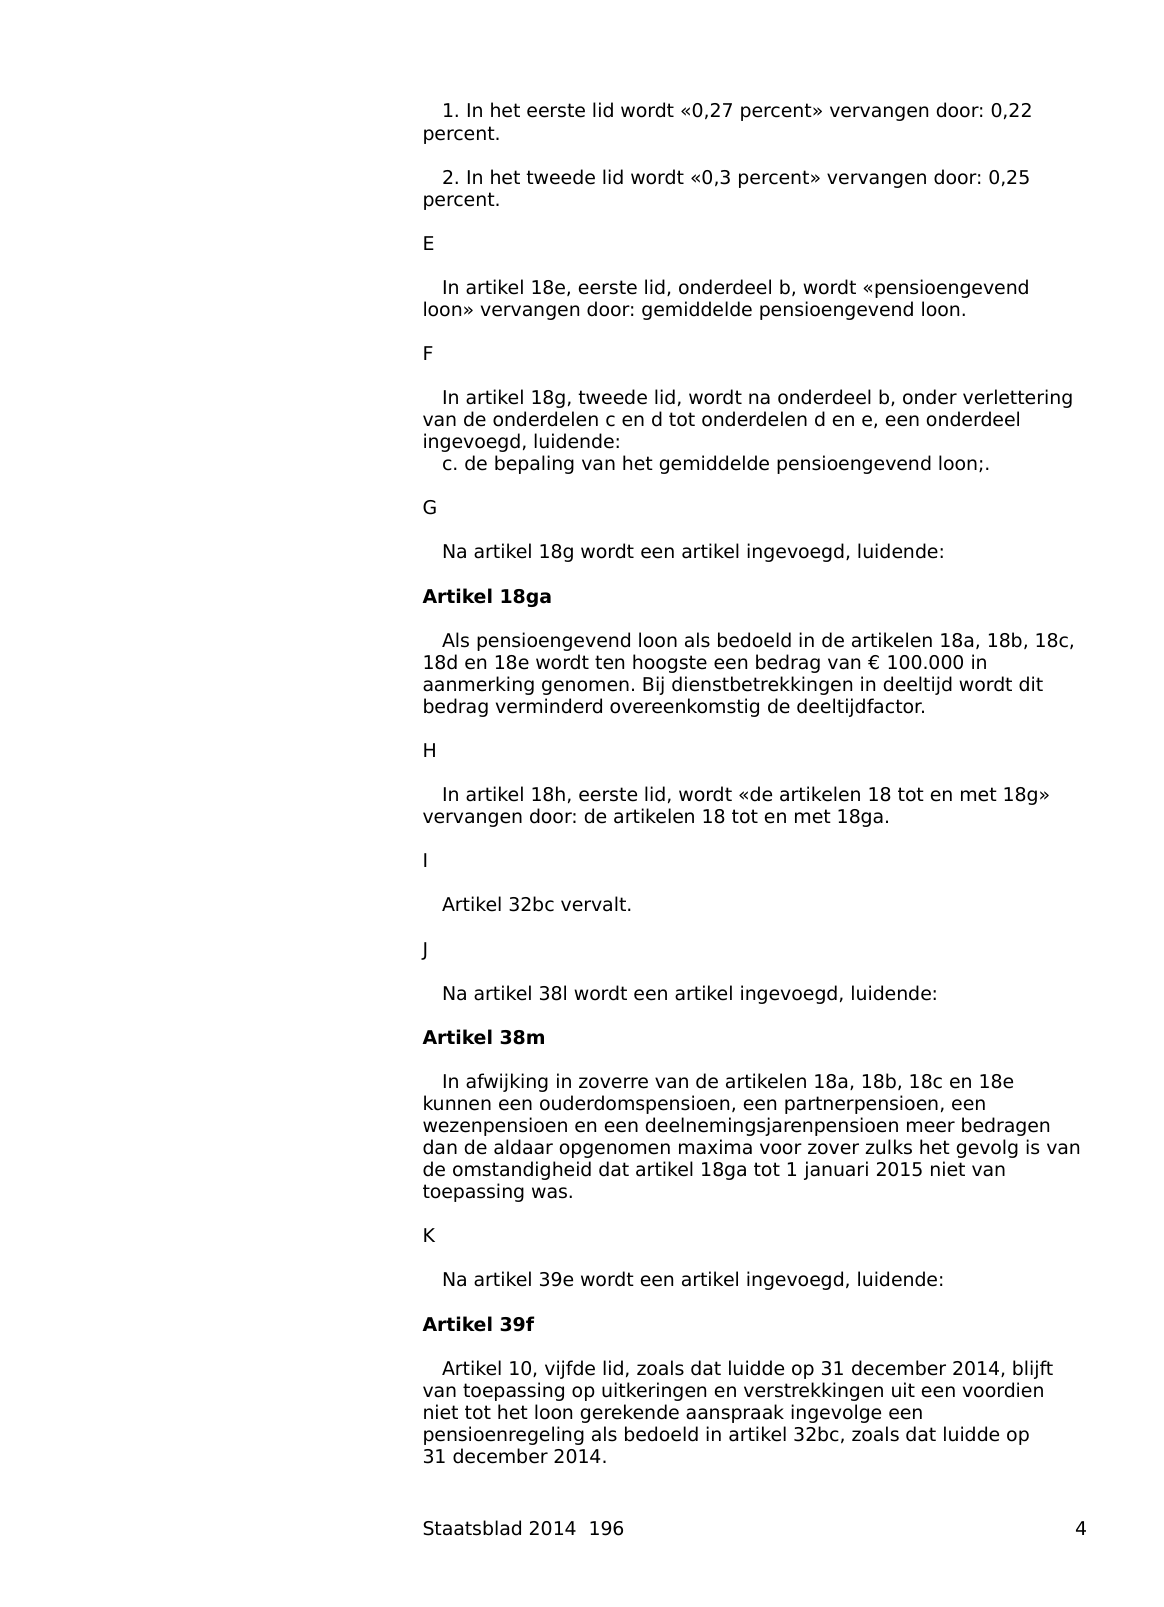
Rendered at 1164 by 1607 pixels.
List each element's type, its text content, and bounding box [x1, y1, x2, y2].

text H [422, 740, 1087, 762]
text Na artikel 39e wordt een artikel ingevoegd, luidende: [422, 1269, 1087, 1291]
text G [422, 497, 1087, 519]
subtitle Artikel 18ga [422, 586, 1087, 608]
text E [422, 233, 1087, 255]
subtitle Artikel 38m [422, 1027, 1087, 1049]
text K [422, 1225, 1087, 1247]
text 2. In het tweede lid wordt «0,3 percent» vervangen door: 0,25 percent. [422, 167, 1087, 211]
text In afwijking in zoverre van de artikelen 18a, 18b, 18c en 18e kunnen een ouderdomspensioen, een partnerpensioen, een wezenpensioen en een deelnemingsjarenpensioen meer bedragen dan de aldaar opgenomen maxima voor zover zulks het gevolg is van de omstandigheid dat artikel 18ga tot 1 januari 2015 niet van toepassing was. [422, 1071, 1087, 1203]
text J [422, 938, 1087, 961]
text c. de bepaling van het gemiddelde pensioengevend loon;. [422, 453, 1087, 475]
text F [422, 343, 1087, 365]
text 1. In het eerste lid wordt «0,27 percent» vervangen door: 0,22 percent. [422, 100, 1087, 144]
text I [422, 850, 1087, 872]
text Na artikel 38l wordt een artikel ingevoegd, luidende: [422, 983, 1087, 1005]
text Na artikel 18g wordt een artikel ingevoegd, luidende: [422, 541, 1087, 563]
text In artikel 18g, tweede lid, wordt na onderdeel b, onder verlettering van de onderdelen c en d tot onderdelen d en e, een onderdeel ingevoegd, luidende: [422, 387, 1087, 453]
text In artikel 18h, eerste lid, wordt «de artikelen 18 tot en met 18g» vervangen door: de artikelen 18 tot en met 18ga. [422, 784, 1087, 828]
text In artikel 18e, eerste lid, onderdeel b, wordt «pensioengevend loon» vervangen door: gemiddelde pensioengevend loon. [422, 277, 1087, 321]
text Artikel 10, vijfde lid, zoals dat luidde op 31 december 2014, blijft van toepassing op uitkeringen en verstrekkingen uit een voordien niet tot het loon gerekende aanspraak ingevolge een pensioenregeling als bedoeld in artikel 32bc, zoals dat luidde op 31 december 2014. [422, 1358, 1087, 1467]
text Artikel 32bc vervalt. [422, 894, 1087, 916]
subtitle Artikel 39f [422, 1313, 1087, 1335]
text Als pensioengevend loon als bedoeld in de artikelen 18a, 18b, 18c, 18d en 18e wordt ten hoogste een bedrag van € 100.000 in aanmerking genomen. Bij dienstbetrekkingen in deeltijd wordt dit bedrag verminderd overeenkomstig de deeltijdfactor. [422, 630, 1087, 718]
